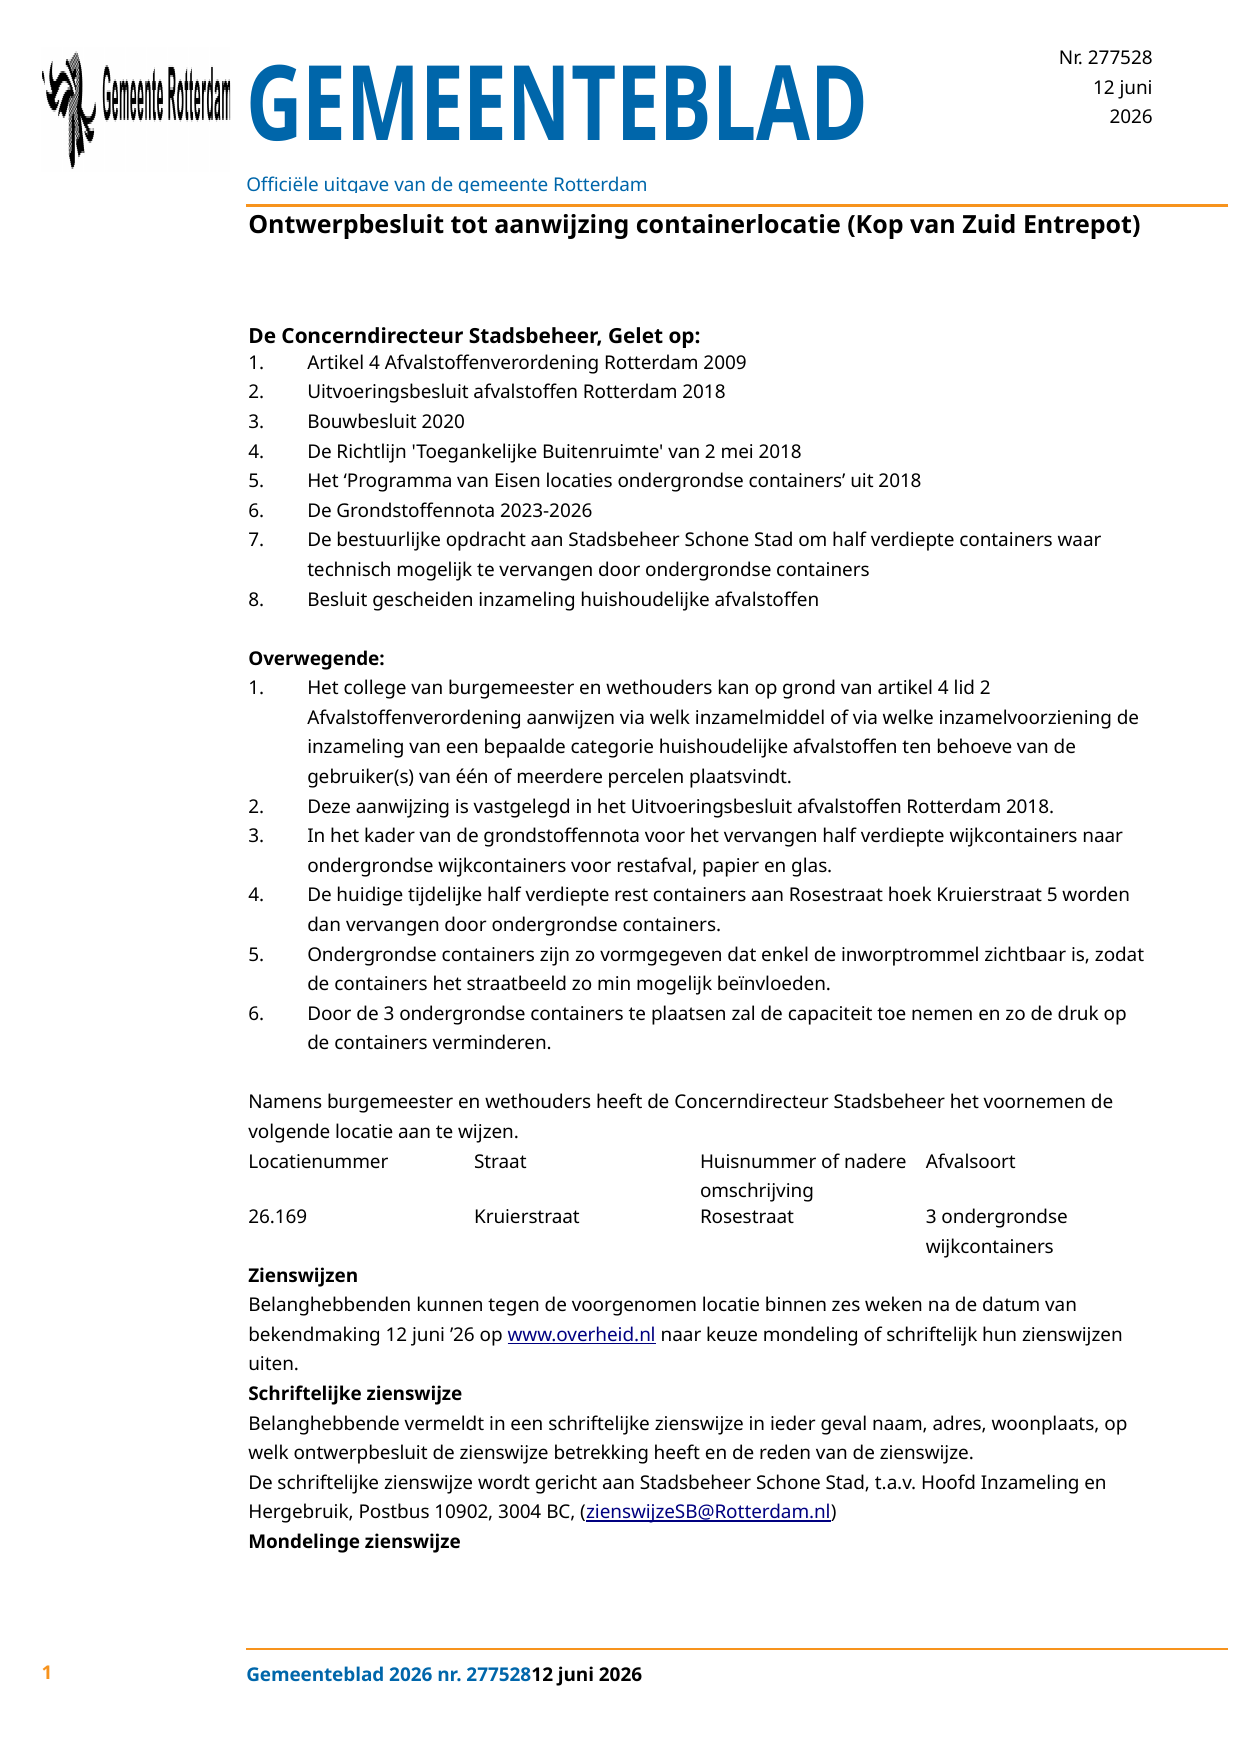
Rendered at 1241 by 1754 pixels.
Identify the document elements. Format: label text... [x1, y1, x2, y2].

list De huidige tijdelijke half verdiepte rest containers aan Rosestraat hoek Kruierstraat 5 worden dan vervangen door ondergrondse containers. [248, 882, 1152, 937]
list Het ‘Programma van Eisen locaties ondergrondse containers’ uit 2018 [248, 467, 1152, 493]
text Belanghebbende vermeldt in een schriftelijke zienswijze in ieder geval naam, adres, woonplaats, op welk ontwerpbesluit de zienswijze betrekking heeft en de reden van de zienswijze. [248, 1410, 1152, 1465]
list Artikel 4 Afvalstoffenverordening Rotterdam 2009 [248, 349, 1152, 375]
list De Richtlijn 'Toegankelijke Buitenruimte' van 2 mei 2018 [248, 438, 1152, 464]
table_header Huisnummer of nadere omschrijving [700, 1148, 926, 1203]
text De Concerndirecteur Stadsbeheer, Gelet op: [248, 321, 1152, 349]
list Het college van burgemeester en wethouders kan op grond van artikel 4 lid 2 Afvalstoffenverordening aanwijzen via welk inzamelmiddel of via welke inzamelvoorziening de inzameling van een bepaalde categorie huishoudelijke afvalstoffen ten behoeve van de gebruiker(s) van één of meerdere percelen plaatsvindt. [248, 674, 1152, 789]
picture [41, 47, 231, 172]
list Ondergrondse containers zijn zo vormgegeven dat enkel de inworptrommel zichtbaar is, zodat de containers het straatbeeld zo min mogelijk beïnvloeden. [248, 941, 1152, 996]
text Namens burgemeester en wethouders heeft de Concerndirecteur Stadsbeheer het voornemen de volgende locatie aan te wijzen. [248, 1089, 1152, 1144]
text De schriftelijke zienswijze wordt gericht aan Stadsbeheer Schone Stad, t.a.v. Hoofd Inzameling en Hergebruik, Postbus 10902, 3004 BC, (zienswijzeSB@Rotterdam.nl) [248, 1469, 1152, 1524]
text Zienswijzen [248, 1262, 1152, 1288]
text Overwegende: [248, 645, 1152, 671]
table_header Locatienummer [248, 1148, 474, 1203]
text Belanghebbenden kunnen tegen de voorgenomen locatie binnen zes weken na de datum van bekendmaking 12 juni ’26 op www.overheid.nl naar keuze mondeling of schriftelijk hun zienswijzen uiten. [248, 1291, 1152, 1376]
text Schriftelijke zienswijze [248, 1380, 1152, 1406]
list Door de 3 ondergrondse containers te plaatsen zal de capaciteit toe nemen en zo de druk op de containers verminderen. [248, 1000, 1152, 1055]
table_cell 26.169 [248, 1203, 474, 1259]
text Mondelinge zienswijze [248, 1528, 1152, 1554]
table_cell Rosestraat [700, 1203, 926, 1259]
list Deze aanwijzing is vastgelegd in het Uitvoeringsbesluit afvalstoffen Rotterdam 2018. [248, 793, 1152, 819]
list Besluit gescheiden inzameling huishoudelijke afvalstoffen [248, 586, 1152, 612]
table_header Straat [474, 1148, 700, 1203]
list De bestuurlijke opdracht aan Stadsbeheer Schone Stad om half verdiepte containers waar technisch mogelijk te vervangen door ondergrondse containers [248, 527, 1152, 582]
table_cell 3 ondergrondse wijkcontainers [926, 1203, 1152, 1259]
list Bouwbesluit 2020 [248, 408, 1152, 434]
table_header Afvalsoort [926, 1148, 1152, 1203]
list In het kader van de grondstoffennota voor het vervangen half verdiepte wijkcontainers naar ondergrondse wijkcontainers voor restafval, papier en glas. [248, 822, 1152, 878]
text Ontwerpbesluit tot aanwijzing containerlocatie (Kop van Zuid Entrepot) [248, 207, 1152, 241]
list De Grondstoffennota 2023-2026 [248, 497, 1152, 523]
list Uitvoeringsbesluit afvalstoffen Rotterdam 2018 [248, 379, 1152, 404]
table_cell Kruierstraat [474, 1203, 700, 1259]
